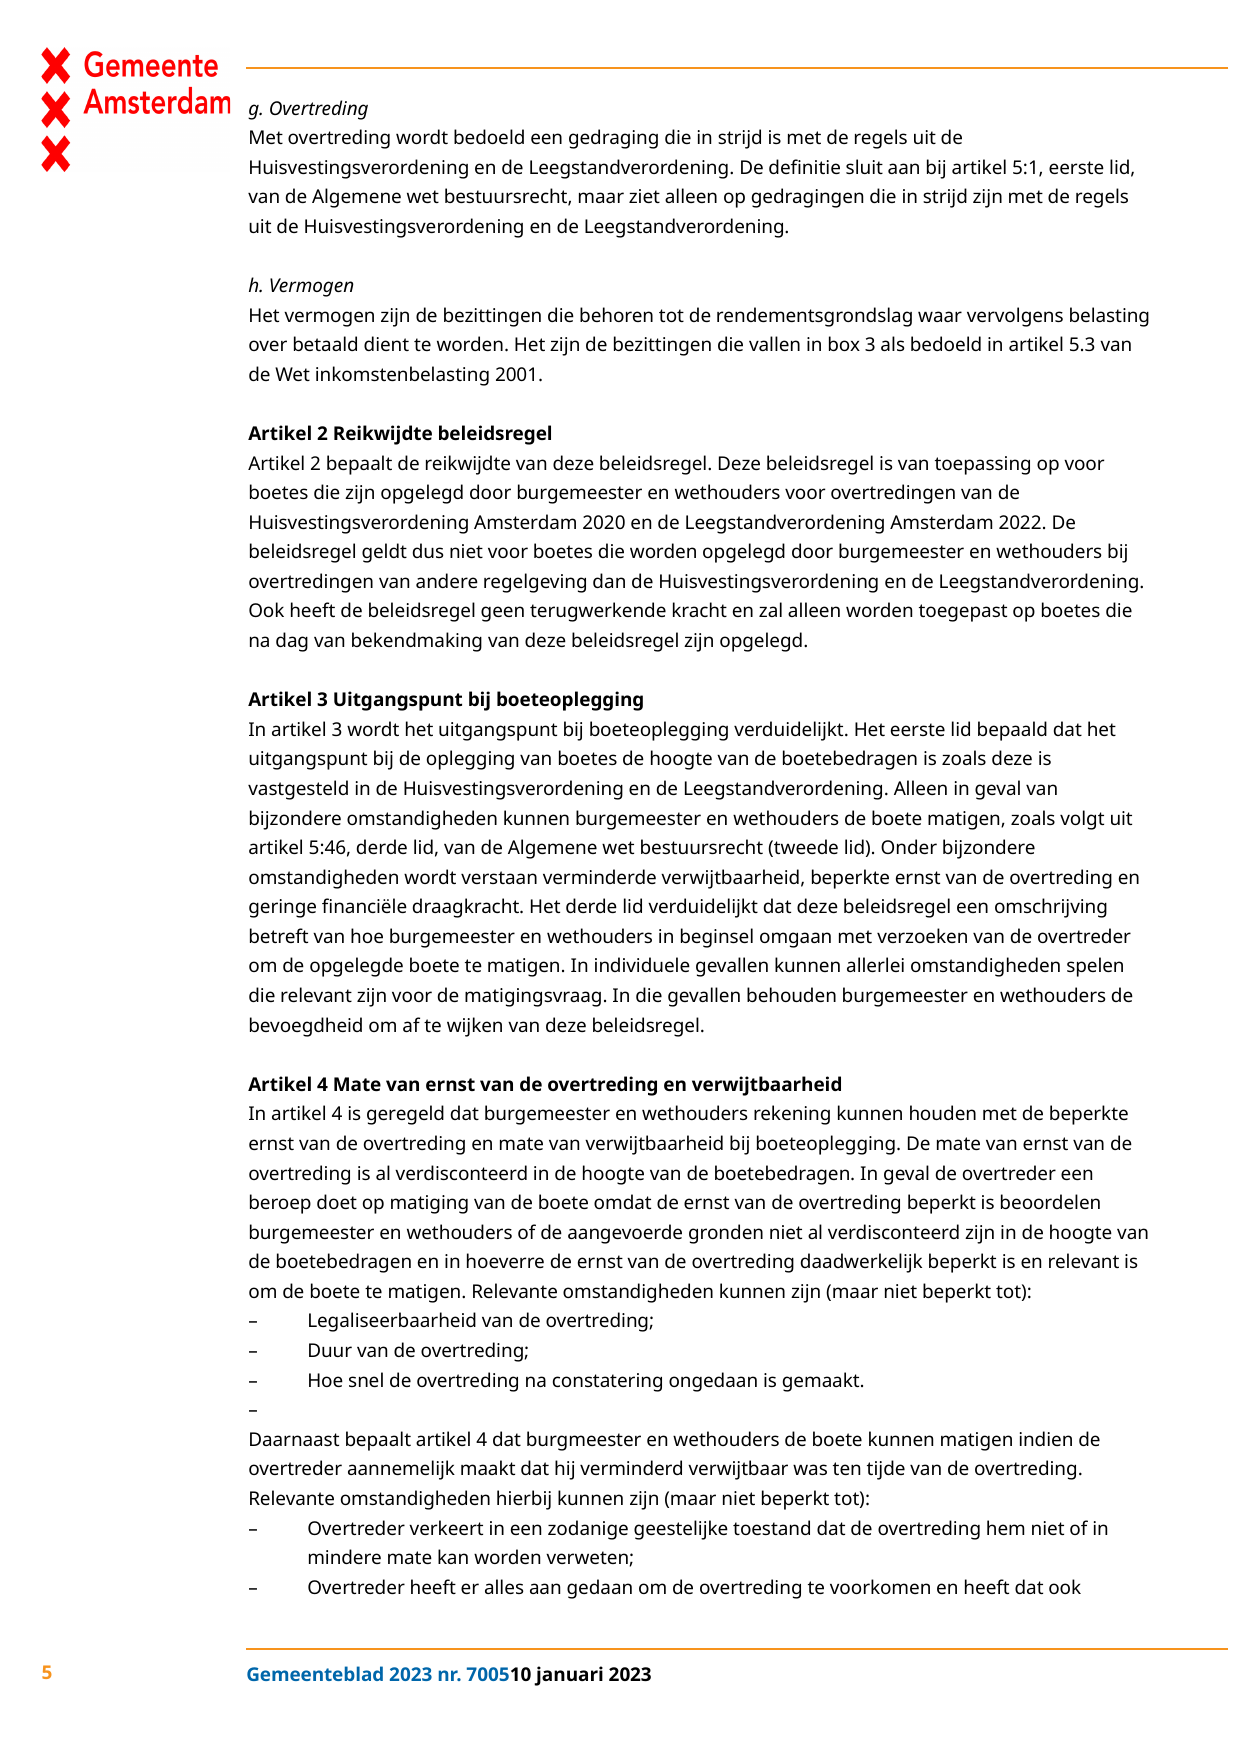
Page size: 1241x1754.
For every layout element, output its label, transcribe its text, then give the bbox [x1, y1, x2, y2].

list Legaliseerbaarheid van de overtreding; [248, 1308, 1152, 1333]
list Hoe snel de overtreding na constatering ongedaan is gemaakt. [248, 1367, 1152, 1393]
text Daarnaast bepaalt artikel 4 dat burgmeester en wethouders de boete kunnen matigen indien de overtreder aannemelijk maakt dat hij verminderd verwijtbaar was ten tijde van de overtreding. Relevante omstandigheden hierbij kunnen zijn (maar niet beperkt tot): [248, 1426, 1152, 1511]
text Artikel 2 bepaalt de reikwijdte van deze beleidsregel. Deze beleidsregel is van toepassing op voor boetes die zijn opgelegd door burgemeester en wethouders voor overtredingen van de Huisvestingsverordening Amsterdam 2020 en de Leegstandverordening Amsterdam 2022. De beleidsregel geldt dus niet voor boetes die worden opgelegd door burgemeester en wethouders bij overtredingen van andere regelgeving dan de Huisvestingsverordening en de Leegstandverordening. Ook heeft de beleidsregel geen terugwerkende kracht en zal alleen worden toegepast op boetes die na dag van bekendmaking van deze beleidsregel zijn opgelegd. [248, 450, 1152, 653]
picture [41, 47, 231, 172]
text Artikel 2 Reikwijdte beleidsregel [248, 420, 1152, 446]
text g. Overtreding [248, 95, 1152, 121]
text Artikel 3 Uitgangspunt bij boeteoplegging [248, 686, 1152, 712]
text Met overtreding wordt bedoeld een gedraging die in strijd is met de regels uit de Huisvestingsverordening en de Leegstandverordening. De definitie sluit aan bij artikel 5:1, eerste lid, van de Algemene wet bestuursrecht, maar ziet alleen op gedragingen die in strijd zijn met de regels uit de Huisvestingsverordening en de Leegstandverordening. [248, 124, 1152, 239]
text Het vermogen zijn de bezittingen die behoren tot de rendementsgrondslag waar vervolgens belasting over betaald dient te worden. Het zijn de bezittingen die vallen in box 3 als bedoeld in artikel 5.3 van de Wet inkomstenbelasting 2001. [248, 302, 1152, 387]
list Overtreder verkeert in een zodanige geestelijke toestand dat de overtreding hem niet of in mindere mate kan worden verweten; [248, 1515, 1152, 1570]
text Artikel 4 Mate van ernst van de overtreding en verwijtbaarheid [248, 1071, 1152, 1097]
text h. Vermogen [248, 272, 1152, 298]
text In artikel 4 is geregeld dat burgemeester en wethouders rekening kunnen houden met de beperkte ernst van de overtreding en mate van verwijtbaarheid bij boeteoplegging. De mate van ernst van de overtreding is al verdisconteerd in de hoogte van de boetebedragen. In geval de overtreder een beroep doet op matiging van de boete omdat de ernst van de overtreding beperkt is beoordelen burgemeester en wethouders of de aangevoerde gronden niet al verdisconteerd zijn in de hoogte van de boetebedragen en in hoeverre de ernst van de overtreding daadwerkelijk beperkt is en relevant is om de boete te matigen. Relevante omstandigheden kunnen zijn (maar niet beperkt tot): [248, 1101, 1152, 1304]
list Overtreder heeft er alles aan gedaan om de overtreding te voorkomen en heeft dat ook [248, 1574, 1152, 1600]
list Duur van de overtreding; [248, 1337, 1152, 1363]
text In artikel 3 wordt het uitgangspunt bij boeteoplegging verduidelijkt. Het eerste lid bepaald dat het uitgangspunt bij de oplegging van boetes de hoogte van de boetebedragen is zoals deze is vastgesteld in de Huisvestingsverordening en de Leegstandverordening. Alleen in geval van bijzondere omstandigheden kunnen burgemeester en wethouders de boete matigen, zoals volgt uit artikel 5:46, derde lid, van de Algemene wet bestuursrecht (tweede lid). Onder bijzondere omstandigheden wordt verstaan verminderde verwijtbaarheid, beperkte ernst van de overtreding en geringe financiële draagkracht. Het derde lid verduidelijkt dat deze beleidsregel een omschrijving betreft van hoe burgemeester en wethouders in beginsel omgaan met verzoeken van de overtreder om de opgelegde boete te matigen. In individuele gevallen kunnen allerlei omstandigheden spelen die relevant zijn voor de matigingsvraag. In die gevallen behouden burgemeester en wethouders de bevoegdheid om af te wijken van deze beleidsregel. [248, 716, 1152, 1038]
